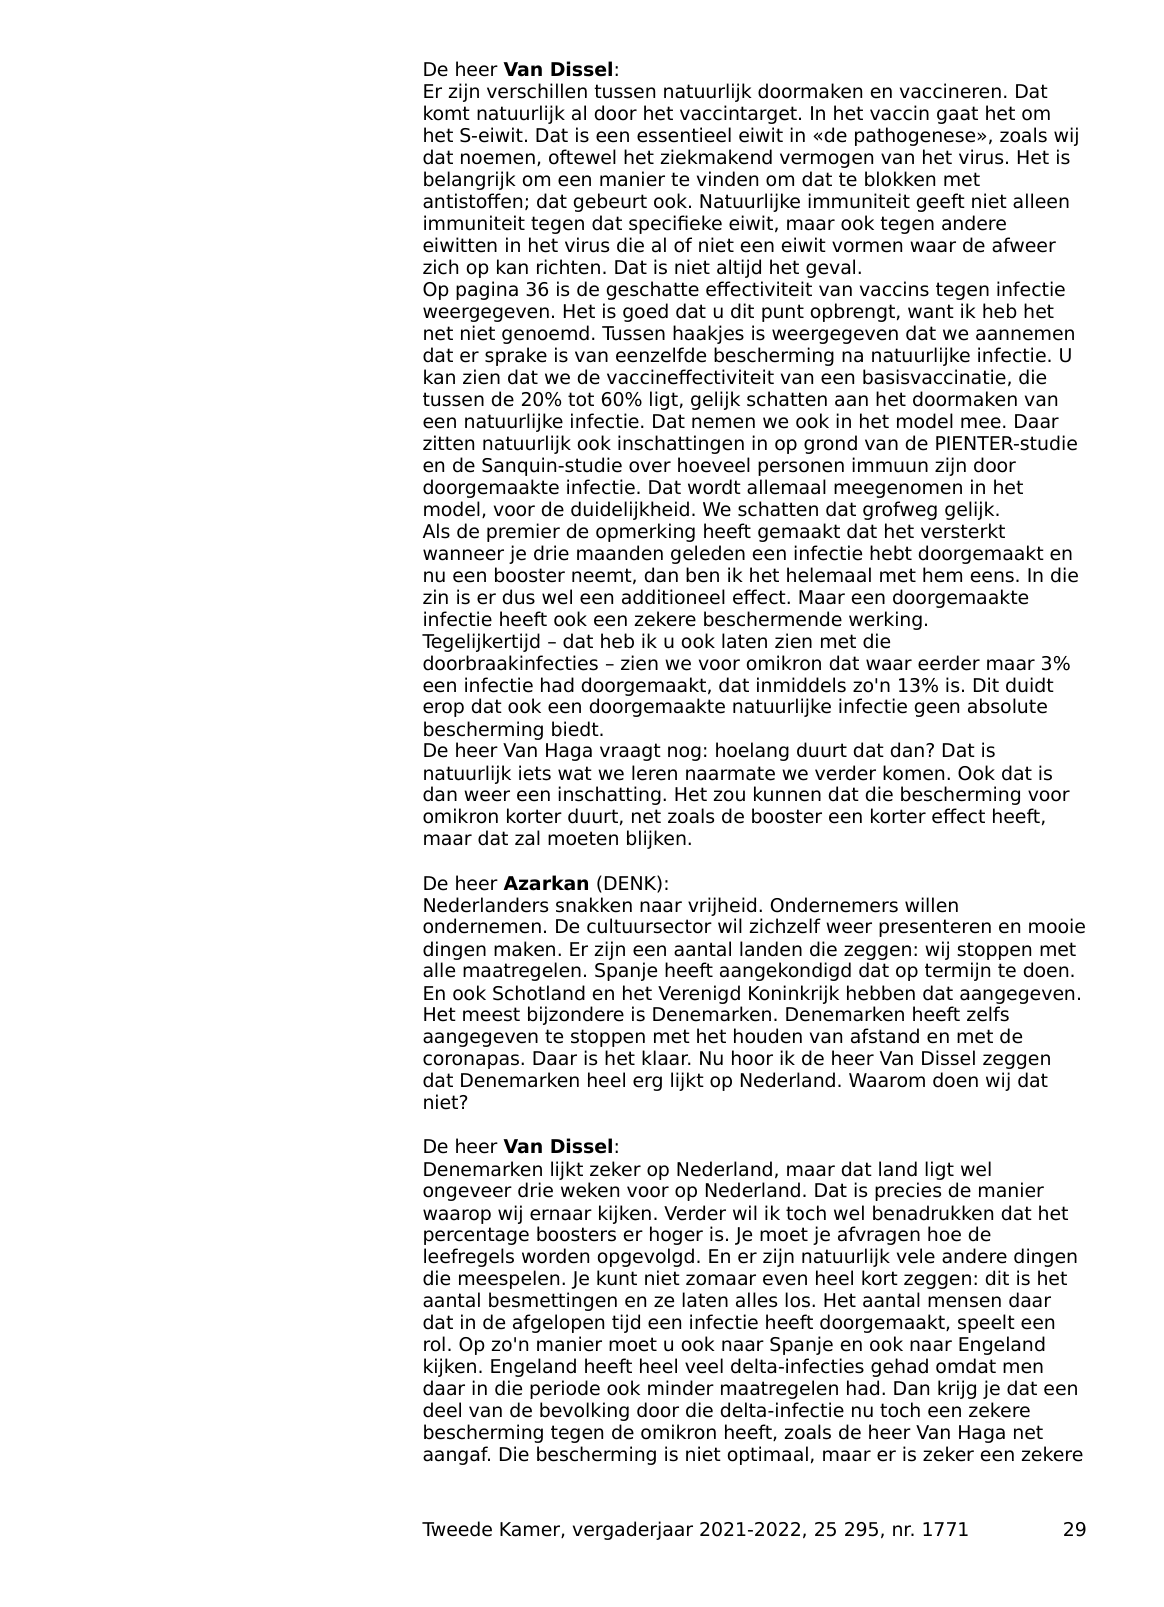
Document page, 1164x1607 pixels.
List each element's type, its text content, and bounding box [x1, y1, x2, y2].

text De heer Van Dissel: [422, 59, 1087, 81]
text Denemarken lijkt zeker op Nederland, maar dat land ligt wel ongeveer drie weken voor op Nederland. Dat is precies de manier waarop wij ernaar kijken. Verder wil ik toch wel benadrukken dat het percentage boosters er hoger is. Je moet je afvragen hoe de leefregels worden opgevolgd. En er zijn natuurlijk vele andere dingen die meespelen. Je kunt niet zomaar even heel kort zeggen: dit is het aantal besmettingen en ze laten alles los. Het aantal mensen daar dat in de afgelopen tijd een infectie heeft doorgemaakt, speelt een rol. Op zo'n manier moet u ook naar Spanje en ook naar Engeland kijken. Engeland heeft heel veel delta-infecties gehad omdat men daar in die periode ook minder maatregelen had. Dan krijg je dat een deel van de bevolking door die delta-infectie nu toch een zekere bescherming tegen de omikron heeft, zoals de heer Van Haga net aangaf. Die bescherming is niet optimaal, maar er is zeker een zekere [422, 1158, 1087, 1466]
text De heer Azarkan (DENK): [422, 872, 1087, 894]
text Nederlanders snakken naar vrijheid. Ondernemers willen ondernemen. De cultuursector wil zichzelf weer presenteren en mooie dingen maken. Er zijn een aantal landen die zeggen: wij stoppen met alle maatregelen. Spanje heeft aangekondigd dat op termijn te doen. En ook Schotland en het Verenigd Koninkrijk hebben dat aangegeven. Het meest bijzondere is Denemarken. Denemarken heeft zelfs aangegeven te stoppen met het houden van afstand en met de coronapas. Daar is het klaar. Nu hoor ik de heer Van Dissel zeggen dat Denemarken heel erg lijkt op Nederland. Waarom doen wij dat niet? [422, 894, 1087, 1114]
text De heer Van Dissel: [422, 1136, 1087, 1158]
text Er zijn verschillen tussen natuurlijk doormaken en vaccineren. Dat komt natuurlijk al door het vaccintarget. In het vaccin gaat het om het S-eiwit. Dat is een essentieel eiwit in «de pathogenese», zoals wij dat noemen, oftewel het ziekmakend vermogen van het virus. Het is belangrijk om een manier te vinden om dat te blokken met antistoffen; dat gebeurt ook. Natuurlijke immuniteit geeft niet alleen immuniteit tegen dat specifieke eiwit, maar ook tegen andere eiwitten in het virus die al of niet een eiwit vormen waar de afweer zich op kan richten. Dat is niet altijd het geval. [422, 81, 1087, 279]
text Als de premier de opmerking heeft gemaakt dat het versterkt wanneer je drie maanden geleden een infectie hebt doorgemaakt en nu een booster neemt, dan ben ik het helemaal met hem eens. In die zin is er dus wel een additioneel effect. Maar een doorgemaakte infectie heeft ook een zekere beschermende werking. Tegelijkertijd – dat heb ik u ook laten zien met die doorbraakinfecties – zien we voor omikron dat waar eerder maar 3% een infectie had doorgemaakt, dat inmiddels zo'n 13% is. Dit duidt erop dat ook een doorgemaakte natuurlijke infectie geen absolute bescherming biedt. [422, 521, 1087, 740]
text Op pagina 36 is de geschatte effectiviteit van vaccins tegen infectie weergegeven. Het is goed dat u dit punt opbrengt, want ik heb het net niet genoemd. Tussen haakjes is weergegeven dat we aannemen dat er sprake is van eenzelfde bescherming na natuurlijke infectie. U kan zien dat we de vaccineffectiviteit van een basisvaccinatie, die tussen de 20% tot 60% ligt, gelijk schatten aan het doormaken van een natuurlijke infectie. Dat nemen we ook in het model mee. Daar zitten natuurlijk ook inschattingen in op grond van de PIENTER-studie en de Sanquin-studie over hoeveel personen immuun zijn door doorgemaakte infectie. Dat wordt allemaal meegenomen in het model, voor de duidelijkheid. We schatten dat grofweg gelijk. [422, 279, 1087, 521]
text De heer Van Haga vraagt nog: hoelang duurt dat dan? Dat is natuurlijk iets wat we leren naarmate we verder komen. Ook dat is dan weer een inschatting. Het zou kunnen dat die bescherming voor omikron korter duurt, net zoals de booster een korter effect heeft, maar dat zal moeten blijken. [422, 740, 1087, 850]
